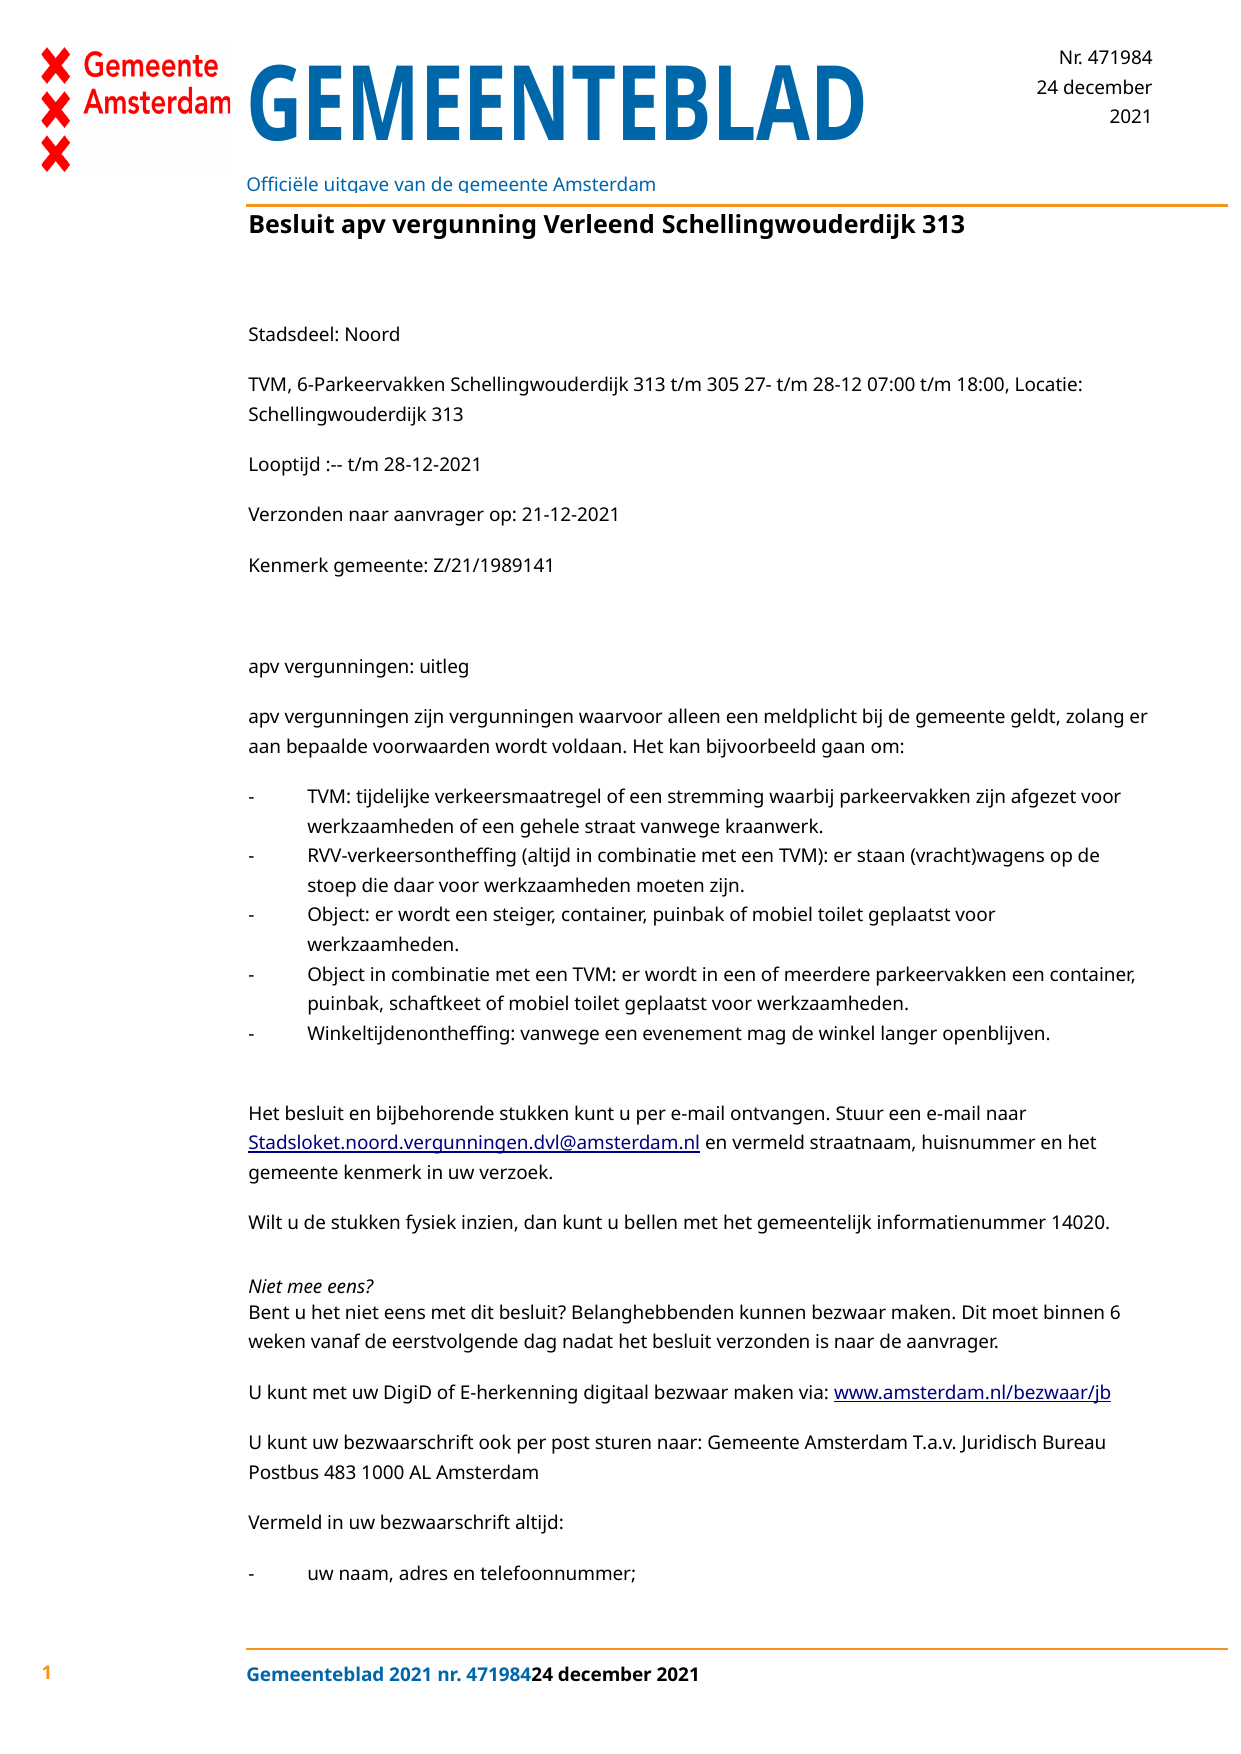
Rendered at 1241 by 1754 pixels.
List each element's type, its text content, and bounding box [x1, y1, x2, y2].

text Besluit apv vergunning Verleend Schellingwouderdijk 313 [248, 207, 1152, 241]
text Bent u het niet eens met dit besluit? Belanghebbenden kunnen bezwaar maken. Dit moet binnen 6 weken vanaf de eerstvolgende dag nadat het besluit verzonden is naar de aanvrager. [248, 1299, 1152, 1354]
text Verzonden naar aanvrager op: 21-12-2021 [248, 502, 1152, 527]
list Object in combinatie met een TVM: er wordt in een of meerdere parkeervakken een container, puinbak, schaftkeet of mobiel toilet geplaatst voor werkzaamheden. [248, 961, 1152, 1016]
text Kenmerk gemeente: Z/21/1989141 [248, 552, 1152, 578]
text U kunt met uw DigiD of E-herkenning digitaal bezwaar maken via: www.amsterdam.nl/bezwaar/jb [248, 1379, 1152, 1405]
list uw naam, adres en telefoonnummer; [248, 1560, 1152, 1586]
text Looptijd :-- t/m 28-12-2021 [248, 451, 1152, 477]
list TVM: tijdelijke verkeersmaatregel of een stremming waarbij parkeervakken zijn afgezet voor werkzaamheden of een gehele straat vanwege kraanwerk. [248, 783, 1152, 838]
text U kunt uw bezwaarschrift ook per post sturen naar: Gemeente Amsterdam T.a.v. Juridisch Bureau Postbus 483 1000 AL Amsterdam [248, 1429, 1152, 1485]
text TVM, 6-Parkeervakken Schellingwouderdijk 313 t/m 305 27- t/m 28-12 07:00 t/m 18:00, Locatie: Schellingwouderdijk 313 [248, 371, 1152, 426]
text Vermeld in uw bezwaarschrift altijd: [248, 1509, 1152, 1535]
picture [41, 47, 231, 172]
list RVV-verkeersontheffing (altijd in combinatie met een TVM): er staan (vracht)wagens op de stoep die daar voor werkzaamheden moeten zijn. [248, 842, 1152, 898]
list Object: er wordt een steiger, container, puinbak of mobiel toilet geplaatst voor werkzaamheden. [248, 902, 1152, 957]
text apv vergunningen: uitleg [248, 653, 1152, 678]
text Niet mee eens? [248, 1273, 1152, 1299]
list Winkeltijdenontheffing: vanwege een evenement mag de winkel langer openblijven. [248, 1020, 1152, 1046]
text Wilt u de stukken fysiek inzien, dan kunt u bellen met het gemeentelijk informatienummer 14020. [248, 1209, 1152, 1235]
text Het besluit en bijbehorende stukken kunt u per e-mail ontvangen. Stuur een e-mail naar Stadsloket.noord.vergunningen.dvl@amsterdam.nl en vermeld straatnaam, huisnummer en het gemeente kenmerk in uw verzoek. [248, 1100, 1152, 1185]
text apv vergunningen zijn vergunningen waarvoor alleen een meldplicht bij de gemeente geldt, zolang er aan bepaalde voorwaarden wordt voldaan. Het kan bijvoorbeeld gaan om: [248, 703, 1152, 758]
text Stadsdeel: Noord [248, 321, 1152, 346]
